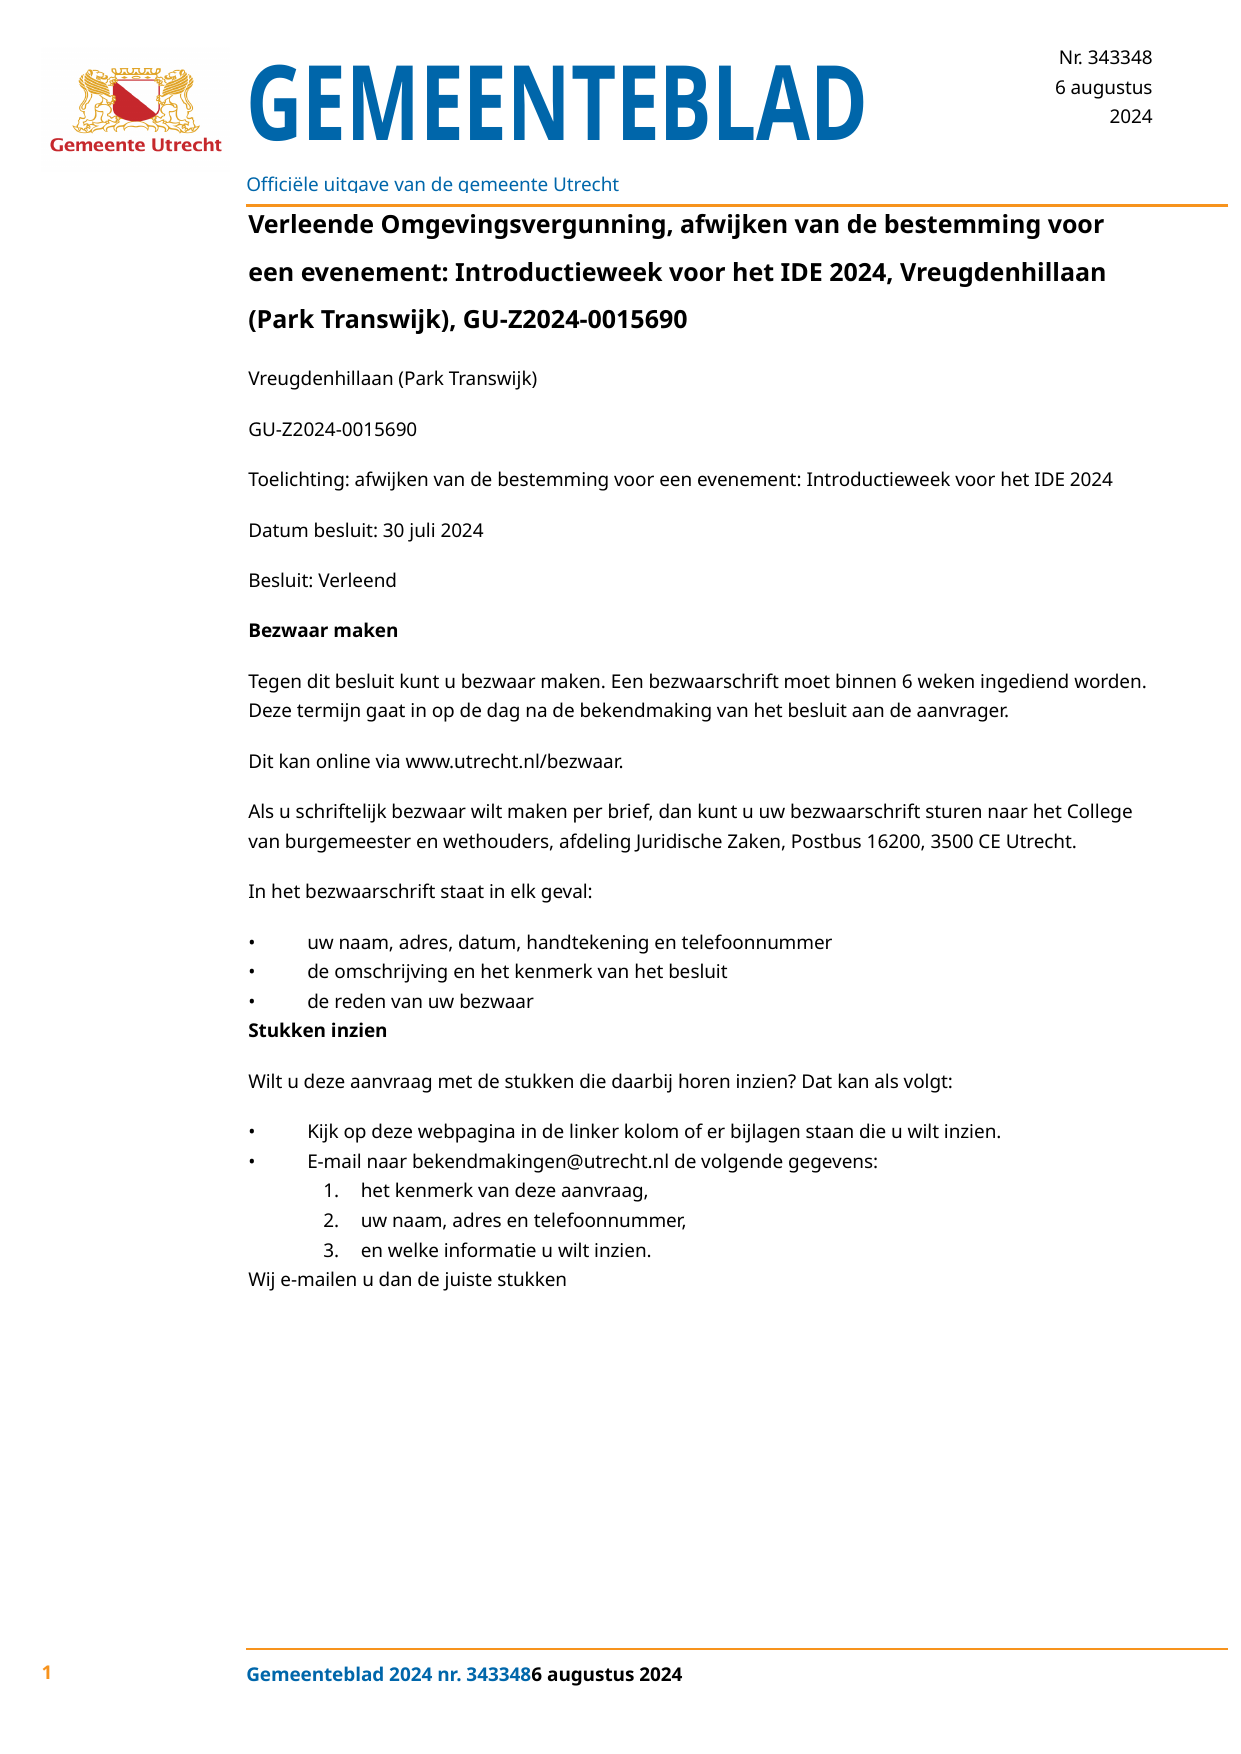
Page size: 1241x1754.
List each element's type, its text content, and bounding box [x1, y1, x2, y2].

text Vreugdenhillaan (Park Transwijk) [248, 366, 1152, 391]
text Datum besluit: 30 juli 2024 [248, 517, 1152, 542]
text Als u schriftelijk bezwaar wilt maken per brief, dan kunt u uw bezwaarschrift sturen naar het College van burgemeester en wethouders, afdeling Juridische Zaken, Postbus 16200, 3500 CE Utrecht. [248, 798, 1152, 854]
text Toelichting: afwijken van de bestemming voor een evenement: Introductieweek voor het IDE 2024 [248, 466, 1152, 492]
text GU-Z2024-0015690 [248, 416, 1152, 442]
text Wilt u deze aanvraag met de stukken die daarbij horen inzien? Dat kan als volgt: [248, 1068, 1152, 1094]
list de reden van uw bezwaar [248, 988, 1152, 1014]
list uw naam, adres en telefoonnummer, [323, 1207, 1152, 1233]
text Besluit: Verleend [248, 567, 1152, 593]
text Verleende Omgevingsvergunning, afwijken van de bestemming voor een evenement: Introductieweek voor het IDE 2024, Vreugdenhillaan (Park Transwijk), GU-Z2024-0015690 [248, 207, 1152, 336]
picture [41, 47, 231, 172]
list uw naam, adres, datum, handtekening en telefoonnummer [248, 929, 1152, 954]
text In het bezwaarschrift staat in elk geval: [248, 878, 1152, 904]
text Tegen dit besluit kunt u bezwaar maken. Een bezwaarschrift moet binnen 6 weken ingediend worden. Deze termijn gaat in op de dag na de bekendmaking van het besluit aan de aanvrager. [248, 668, 1152, 723]
text Dit kan online via www.utrecht.nl/bezwaar. [248, 748, 1152, 774]
list het kenmerk van deze aanvraag, [323, 1178, 1152, 1203]
list en welke informatie u wilt inzien. [323, 1237, 1152, 1262]
text Wij e-mailen u dan de juiste stukken [248, 1266, 1152, 1292]
list de omschrijving en het kenmerk van het besluit [248, 958, 1152, 984]
text Bezwaar maken [248, 618, 1152, 643]
list Kijk op deze webpagina in de linker kolom of er bijlagen staan die u wilt inzien. [248, 1118, 1152, 1144]
text Stukken inzien [248, 1018, 1152, 1043]
list E-mail naar bekendmakingen@utrecht.nl de volgende gegevens: [248, 1148, 1152, 1174]
